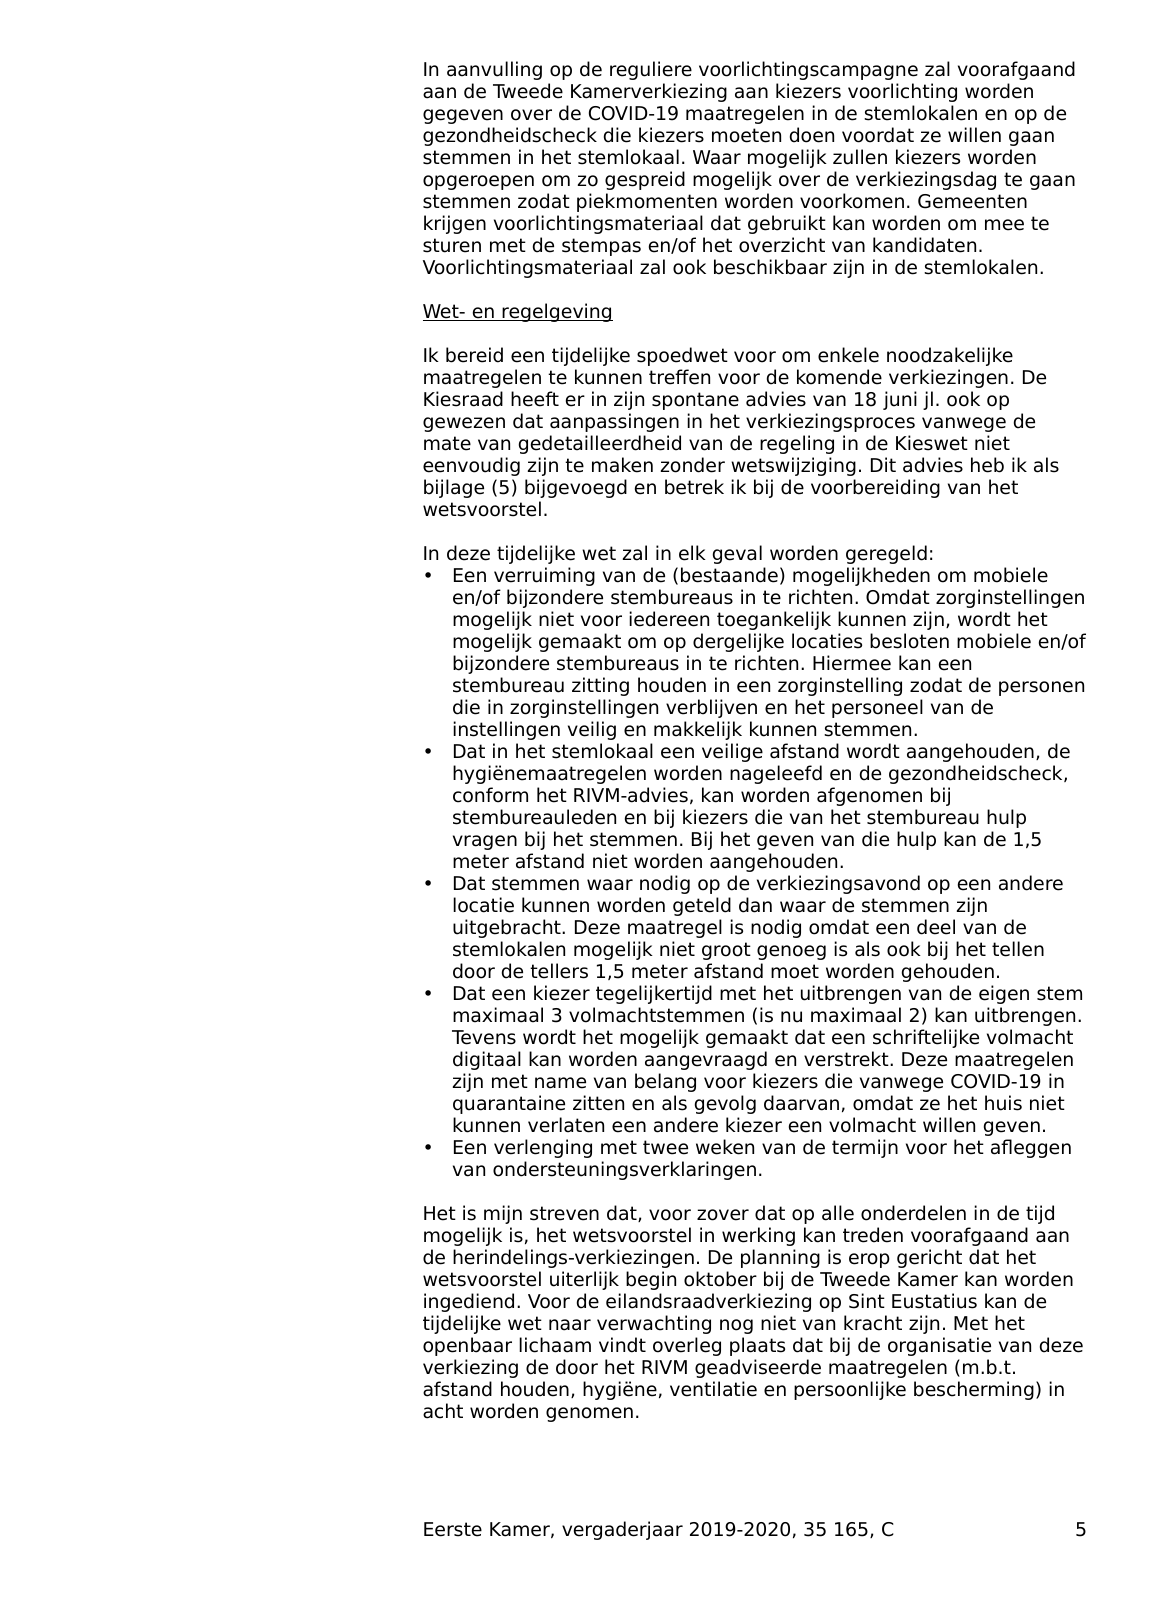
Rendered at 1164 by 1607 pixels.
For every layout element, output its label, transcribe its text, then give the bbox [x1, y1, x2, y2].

text Ik bereid een tijdelijke spoedwet voor om enkele noodzakelijke maatregelen te kunnen treffen voor de komende verkiezingen. De Kiesraad heeft er in zijn spontane advies van 18 juni jl. ook op gewezen dat aanpassingen in het verkiezingsproces vanwege de mate van gedetailleerdheid van de regeling in de Kieswet niet eenvoudig zijn te maken zonder wetswijziging. Dit advies heb ik als bijlage (5) bijgevoegd en betrek ik bij de voorbereiding van het wetsvoorstel. [422, 345, 1087, 521]
subtitle Wet- en regelgeving [422, 301, 1087, 323]
text Het is mijn streven dat, voor zover dat op alle onderdelen in de tijd mogelijk is, het wetsvoorstel in werking kan treden voorafgaand aan de herindelings-verkiezingen. De planning is erop gericht dat het wetsvoorstel uiterlijk begin oktober bij de Tweede Kamer kan worden ingediend. Voor de eilandsraadverkiezing op Sint Eustatius kan de tijdelijke wet naar verwachting nog niet van kracht zijn. Met het openbaar lichaam vindt overleg plaats dat bij de organisatie van deze verkiezing de door het RIVM geadviseerde maatregelen (m.b.t. afstand houden, hygiëne, ventilatie en persoonlijke bescherming) in acht worden genomen. [422, 1203, 1087, 1423]
text In aanvulling op de reguliere voorlichtingscampagne zal voorafgaand aan de Tweede Kamerverkiezing aan kiezers voorlichting worden gegeven over de COVID-19 maatregelen in de stemlokalen en op de gezondheidscheck die kiezers moeten doen voordat ze willen gaan stemmen in het stemlokaal. Waar mogelijk zullen kiezers worden opgeroepen om zo gespreid mogelijk over de verkiezingsdag te gaan stemmen zodat piekmomenten worden voorkomen. Gemeenten krijgen voorlichtingsmateriaal dat gebruikt kan worden om mee te sturen met de stempas en/of het overzicht van kandidaten. Voorlichtingsmateriaal zal ook beschikbaar zijn in de stemlokalen. [422, 59, 1087, 279]
text • Dat een kiezer tegelijkertijd met het uitbrengen van de eigen stem maximaal 3 volmachtstemmen (is nu maximaal 2) kan uitbrengen. Tevens wordt het mogelijk gemaakt dat een schriftelijke volmacht digitaal kan worden aangevraagd en verstrekt. Deze maatregelen zijn met name van belang voor kiezers die vanwege COVID-19 in quarantaine zitten en als gevolg daarvan, omdat ze het huis niet kunnen verlaten een andere kiezer een volmacht willen geven. [422, 983, 1087, 1137]
text • Een verruiming van de (bestaande) mogelijkheden om mobiele en/of bijzondere stembureaus in te richten. Omdat zorginstellingen mogelijk niet voor iedereen toegankelijk kunnen zijn, wordt het mogelijk gemaakt om op dergelijke locaties besloten mobiele en/of bijzondere stembureaus in te richten. Hiermee kan een stembureau zitting houden in een zorginstelling zodat de personen die in zorginstellingen verblijven en het personeel van de instellingen veilig en makkelijk kunnen stemmen. [422, 565, 1087, 741]
text • Dat stemmen waar nodig op de verkiezingsavond op een andere locatie kunnen worden geteld dan waar de stemmen zijn uitgebracht. Deze maatregel is nodig omdat een deel van de stemlokalen mogelijk niet groot genoeg is als ook bij het tellen door de tellers 1,5 meter afstand moet worden gehouden. [422, 873, 1087, 983]
text • Dat in het stemlokaal een veilige afstand wordt aangehouden, de hygiënemaatregelen worden nageleefd en de gezondheidscheck, conform het RIVM-advies, kan worden afgenomen bij stembureauleden en bij kiezers die van het stembureau hulp vragen bij het stemmen. Bij het geven van die hulp kan de 1,5 meter afstand niet worden aangehouden. [422, 741, 1087, 873]
text In deze tijdelijke wet zal in elk geval worden geregeld: [422, 543, 1087, 565]
text • Een verlenging met twee weken van de termijn voor het afleggen van ondersteuningsverklaringen. [422, 1137, 1087, 1181]
